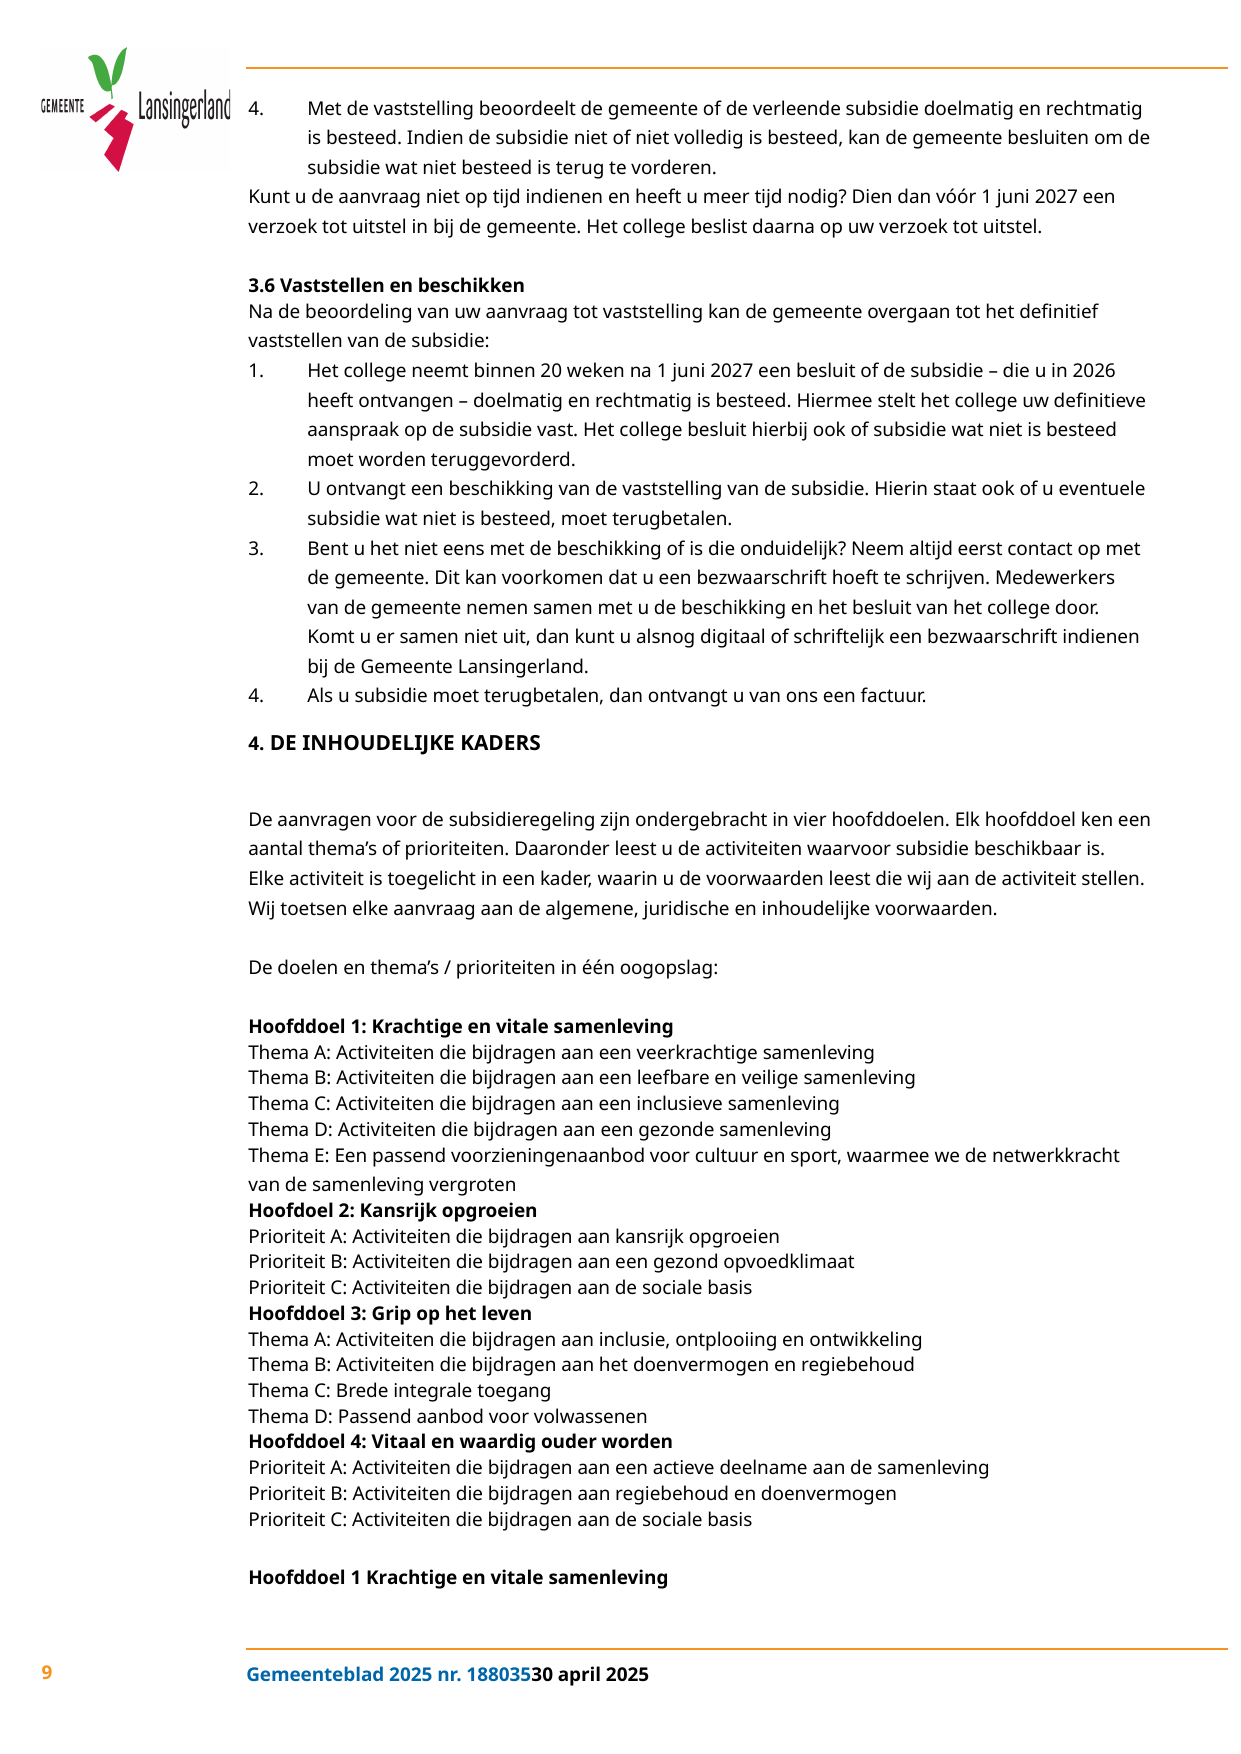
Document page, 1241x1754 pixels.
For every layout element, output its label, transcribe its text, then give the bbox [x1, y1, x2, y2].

table_cell Thema C: Activiteiten die bijdragen aan een inclusieve samenleving [248, 1090, 1152, 1116]
table_cell Hoofdoel 2: Kansrijk opgroeien [248, 1197, 1152, 1223]
text Hoofddoel 1 Krachtige en vitale samenleving [248, 1564, 1152, 1590]
table_cell Prioriteit C: Activiteiten die bijdragen aan de sociale basis [248, 1506, 1152, 1532]
table_cell Prioriteit A: Activiteiten die bijdragen aan een actieve deelname aan de samenleving [248, 1454, 1152, 1480]
table_cell Thema A: Activiteiten die bijdragen aan een veerkrachtige samenleving [248, 1039, 1152, 1064]
text 4. DE INHOUDELIJKE KADERS [248, 728, 1152, 757]
table_cell Prioriteit A: Activiteiten die bijdragen aan kansrijk opgroeien [248, 1223, 1152, 1248]
list Met de vaststelling beoordeelt de gemeente of de verleende subsidie doelmatig en rechtmatig is besteed. Indien de subsidie niet of niet volledig is besteed, kan de gemeente besluiten om de subsidie wat niet besteed is terug te vorderen. [248, 95, 1152, 180]
text Na de beoordeling van uw aanvraag tot vaststelling kan de gemeente overgaan tot het definitief vaststellen van de subsidie: [248, 298, 1152, 353]
list Bent u het niet eens met de beschikking of is die onduidelijk? Neem altijd eerst contact op met de gemeente. Dit kan voorkomen dat u een bezwaarschrift hoeft te schrijven. Medewerkers van de gemeente nemen samen met u de beschikking en het besluit van het college door. Komt u er samen niet uit, dan kunt u alsnog digitaal of schriftelijk een bezwaarschrift indienen bij de Gemeente Lansingerland. [248, 535, 1152, 679]
text De aanvragen voor de subsidieregeling zijn ondergebracht in vier hoofddoelen. Elk hoofddoel ken een aantal thema’s of prioriteiten. Daaronder leest u de activiteiten waarvoor subsidie beschikbaar is. [248, 806, 1152, 861]
table_cell Hoofddoel 3: Grip op het leven [248, 1300, 1152, 1326]
list U ontvangt een beschikking van de vaststelling van de subsidie. Hierin staat ook of u eventuele subsidie wat niet is besteed, moet terugbetalen. [248, 476, 1152, 531]
table_cell Prioriteit B: Activiteiten die bijdragen aan een gezond opvoedklimaat [248, 1249, 1152, 1274]
text Elke activiteit is toegelicht in een kader, waarin u de voorwaarden leest die wij aan de activiteit stellen. [248, 865, 1152, 891]
table_cell Hoofddoel 4: Vitaal en waardig ouder worden [248, 1429, 1152, 1454]
table_header Hoofddoel 1: Krachtige en vitale samenleving [248, 1013, 1152, 1039]
table_cell Thema D: Passend aanbod voor volwassenen [248, 1403, 1152, 1429]
table_cell Prioriteit B: Activiteiten die bijdragen aan regiebehoud en doenvermogen [248, 1480, 1152, 1506]
table_cell Thema E: Een passend voorzieningenaanbod voor cultuur en sport, waarmee we de netwerkkracht van de samenleving vergroten [248, 1142, 1152, 1197]
list Als u subsidie moet terugbetalen, dan ontvangt u van ons een factuur. [248, 683, 1152, 708]
table_cell Thema B: Activiteiten die bijdragen aan het doenvermogen en regiebehoud [248, 1351, 1152, 1377]
text De doelen en thema’s / prioriteiten in één oogopslag: [248, 954, 1152, 979]
table_cell Thema C: Brede integrale toegang [248, 1377, 1152, 1403]
table_cell Prioriteit C: Activiteiten die bijdragen aan de sociale basis [248, 1274, 1152, 1300]
table_cell Thema B: Activiteiten die bijdragen aan een leefbare en veilige samenleving [248, 1065, 1152, 1090]
picture [41, 47, 231, 172]
text Kunt u de aanvraag niet op tijd indienen en heeft u meer tijd nodig? Dien dan vóór 1 juni 2027 een verzoek tot uitstel in bij de gemeente. Het college beslist daarna op uw verzoek tot uitstel. [248, 183, 1152, 239]
list Het college neemt binnen 20 weken na 1 juni 2027 een besluit of de subsidie – die u in 2026 heeft ontvangen – doelmatig en rechtmatig is besteed. Hiermee stelt het college uw definitieve aanspraak op de subsidie vast. Het college besluit hierbij ook of subsidie wat niet is besteed moet worden teruggevorderd. [248, 357, 1152, 472]
table_cell Thema A: Activiteiten die bijdragen aan inclusie, ontplooiing en ontwikkeling [248, 1326, 1152, 1351]
text 3.6 Vaststellen en beschikken [248, 272, 1152, 298]
text Wij toetsen elke aanvraag aan de algemene, juridische en inhoudelijke voorwaarden. [248, 895, 1152, 920]
table_cell Thema D: Activiteiten die bijdragen aan een gezonde samenleving [248, 1116, 1152, 1142]
